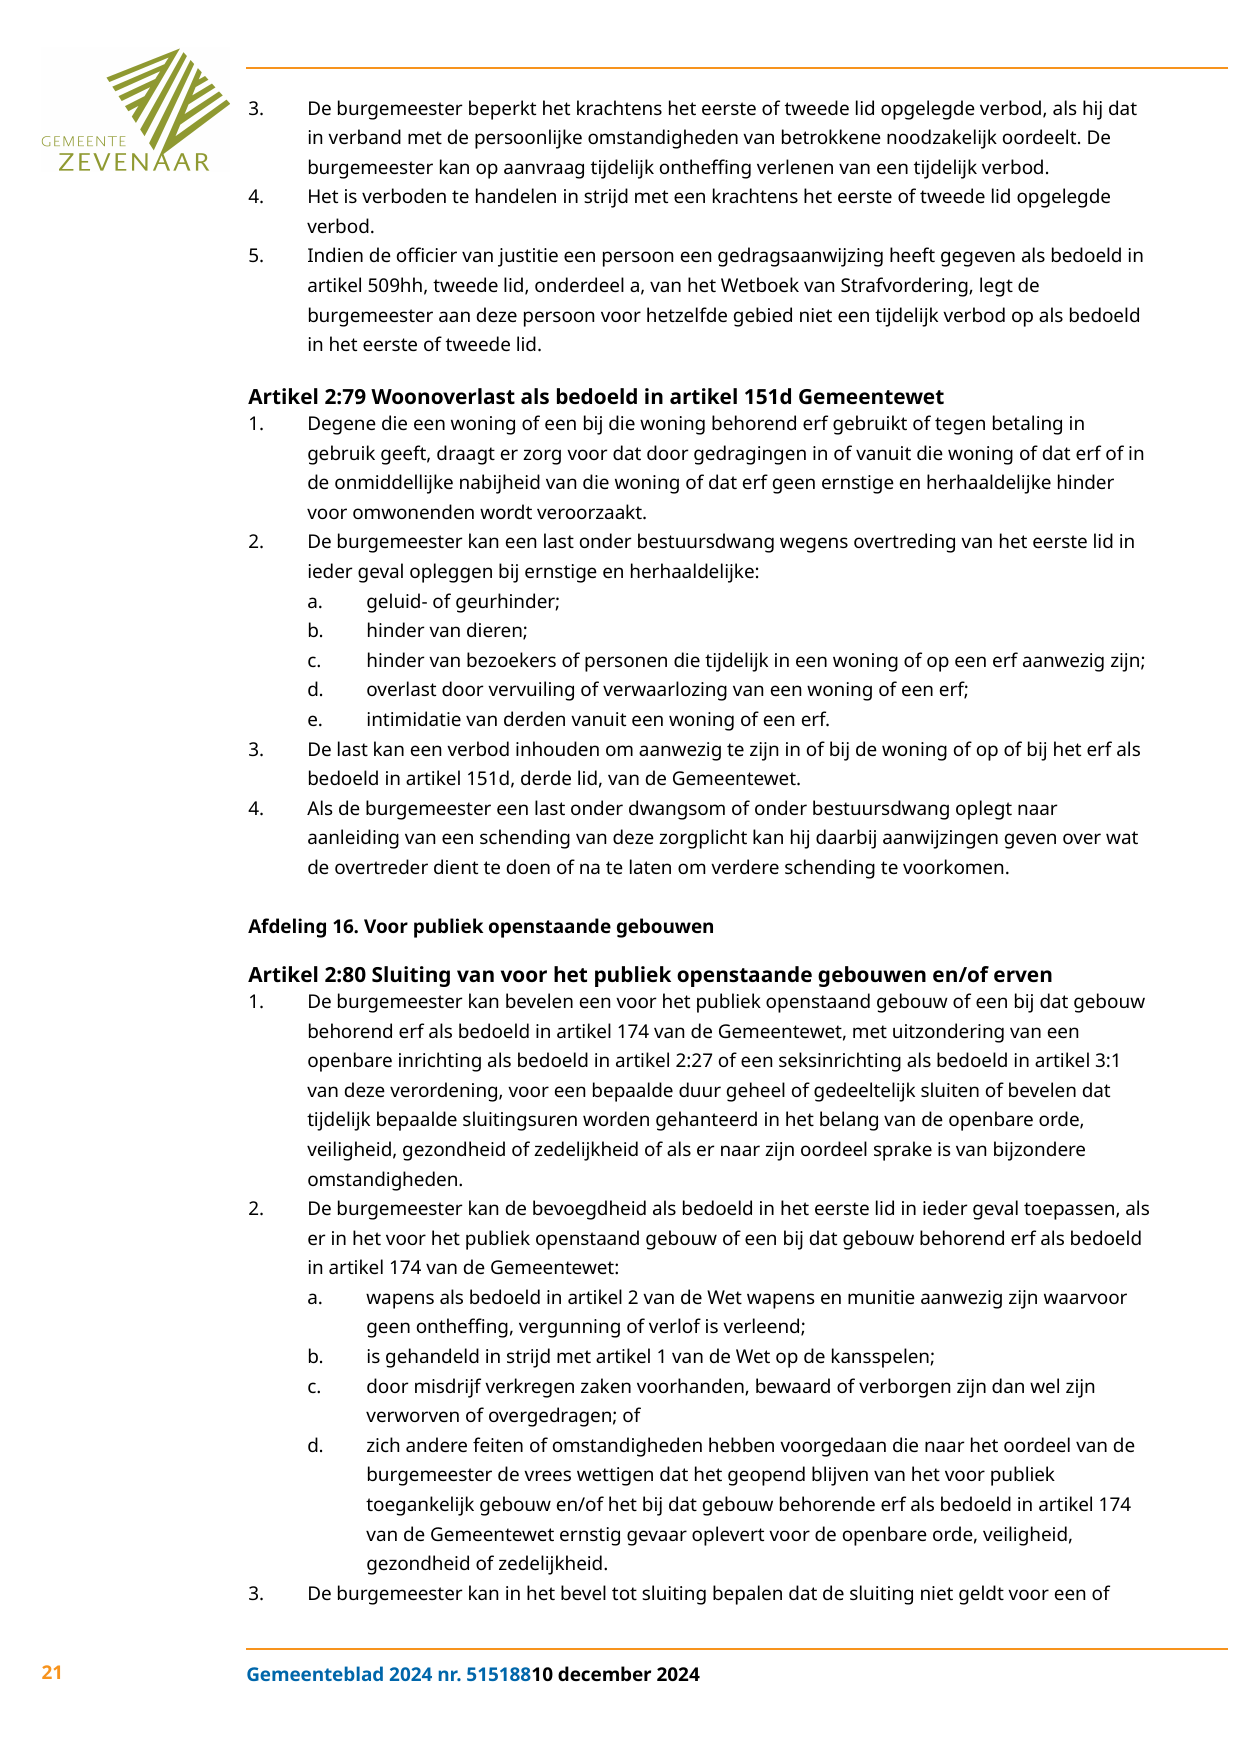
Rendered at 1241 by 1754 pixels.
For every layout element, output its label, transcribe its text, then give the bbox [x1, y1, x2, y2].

picture [41, 47, 231, 172]
list De burgemeester beperkt het krachtens het eerste of tweede lid opgelegde verbod, als hij dat in verband met de persoonlijke omstandigheden van betrokkene noodzakelijk oordeelt. De burgemeester kan op aanvraag tijdelijk ontheffing verlenen van een tijdelijk verbod. [248, 95, 1152, 180]
list Het is verboden te handelen in strijd met een krachtens het eerste of tweede lid opgelegde verbod. [248, 183, 1152, 239]
list is gehandeld in strijd met artikel 1 van de Wet op de kansspelen; [307, 1343, 1152, 1369]
list Indien de officier van justitie een persoon een gedragsaanwijzing heeft gegeven als bedoeld in artikel 509hh, tweede lid, onderdeel a, van het Wetboek van Strafvordering, legt de burgemeester aan deze persoon voor hetzelfde gebied niet een tijdelijk verbod op als bedoeld in het eerste of tweede lid. [248, 243, 1152, 357]
list Als de burgemeester een last onder dwangsom of onder bestuursdwang oplegt naar aanleiding van een schending van deze zorgplicht kan hij daarbij aanwijzingen geven over wat de overtreder dient te doen of na te laten om verdere schending te voorkomen. [248, 795, 1152, 880]
text Artikel 2:80 Sluiting van voor het publiek openstaande gebouwen en/of erven [248, 960, 1152, 988]
list Degene die een woning of een bij die woning behorend erf gebruikt of tegen betaling in gebruik geeft, draagt er zorg voor dat door gedragingen in of vanuit die woning of dat erf of in de onmiddellijke nabijheid van die woning of dat erf geen ernstige en herhaaldelijke hinder voor omwonenden wordt veroorzaakt. [248, 410, 1152, 525]
list De burgemeester kan een last onder bestuursdwang wegens overtreding van het eerste lid in ieder geval opleggen bij ernstige en herhaaldelijke: [248, 529, 1152, 584]
text Artikel 2:79 Woonoverlast als bedoeld in artikel 151d Gemeentewet [248, 382, 1152, 410]
list De burgemeester kan bevelen een voor het publiek openstaand gebouw of een bij dat gebouw behorend erf als bedoeld in artikel 174 van de Gemeentewet, met uitzondering van een openbare inrichting als bedoeld in artikel 2:27 of een seksinrichting als bedoeld in artikel 3:1 van deze verordening, voor een bepaalde duur geheel of gedeeltelijk sluiten of bevelen dat tijdelijk bepaalde sluitingsuren worden gehanteerd in het belang van de openbare orde, veiligheid, gezondheid of zedelijkheid of als er naar zijn oordeel sprake is van bijzondere omstandigheden. [248, 988, 1152, 1191]
list wapens als bedoeld in artikel 2 van de Wet wapens en munitie aanwezig zijn waarvoor geen ontheffing, vergunning of verlof is verleend; [307, 1284, 1152, 1339]
text Afdeling 16. Voor publiek openstaande gebouwen [248, 913, 1152, 939]
list De burgemeester kan de bevoegdheid als bedoeld in het eerste lid in ieder geval toepassen, als er in het voor het publiek openstaand gebouw of een bij dat gebouw behorend erf als bedoeld in artikel 174 van de Gemeentewet: [248, 1195, 1152, 1280]
list hinder van dieren; [307, 617, 1152, 643]
list De last kan een verbod inhouden om aanwezig te zijn in of bij de woning of op of bij het erf als bedoeld in artikel 151d, derde lid, van de Gemeentewet. [248, 736, 1152, 791]
list intimidatie van derden vanuit een woning of een erf. [307, 706, 1152, 732]
list geluid- of geurhinder; [307, 588, 1152, 613]
list hinder van bezoekers of personen die tijdelijk in een woning of op een erf aanwezig zijn; [307, 647, 1152, 673]
list overlast door vervuiling of verwaarlozing van een woning of een erf; [307, 677, 1152, 702]
list door misdrijf verkregen zaken voorhanden, bewaard of verborgen zijn dan wel zijn verworven of overgedragen; of [307, 1373, 1152, 1428]
list zich andere feiten of omstandigheden hebben voorgedaan die naar het oordeel van de burgemeester de vrees wettigen dat het geopend blijven van het voor publiek toegankelijk gebouw en/of het bij dat gebouw behorende erf als bedoeld in artikel 174 van de Gemeentewet ernstig gevaar oplevert voor de openbare orde, veiligheid, gezondheid of zedelijkheid. [307, 1432, 1152, 1576]
list De burgemeester kan in het bevel tot sluiting bepalen dat de sluiting niet geldt voor een of [248, 1580, 1152, 1606]
